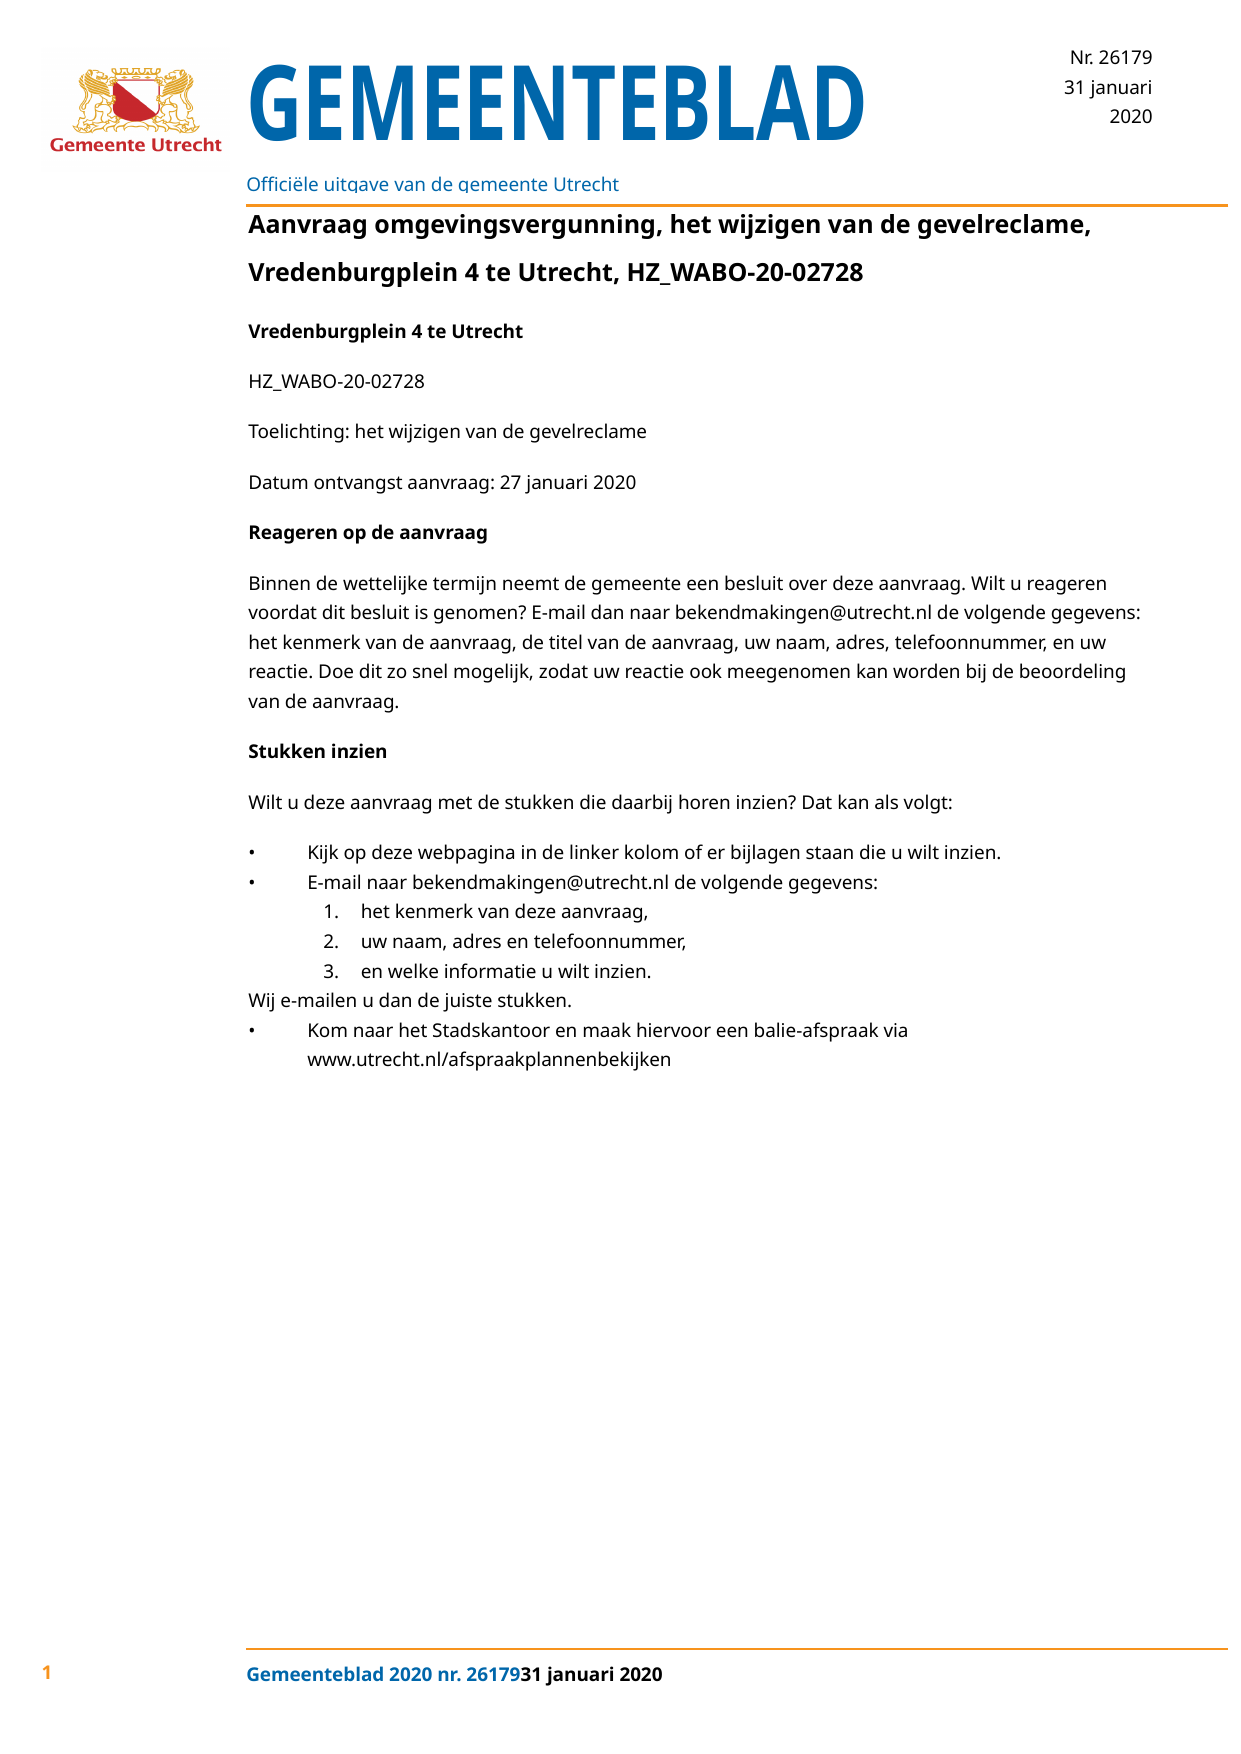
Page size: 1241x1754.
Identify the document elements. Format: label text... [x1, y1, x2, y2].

text Vredenburgplein 4 te Utrecht [248, 318, 1152, 344]
list Kom naar het Stadskantoor en maak hiervoor een balie-afspraak via www.utrecht.nl/afspraakplannenbekijken [248, 1017, 1152, 1072]
text Wij e-mailen u dan de juiste stukken. [248, 987, 1152, 1013]
text Wilt u deze aanvraag met de stukken die daarbij horen inzien? Dat kan als volgt: [248, 789, 1152, 815]
text Stukken inzien [248, 739, 1152, 764]
text Toelichting: het wijzigen van de gevelreclame [248, 419, 1152, 444]
list Kijk op deze webpagina in de linker kolom of er bijlagen staan die u wilt inzien. [248, 839, 1152, 865]
text Reageren op de aanvraag [248, 519, 1152, 545]
list het kenmerk van deze aanvraag, [323, 899, 1152, 924]
text Aanvraag omgevingsvergunning, het wijzigen van de gevelreclame, Vredenburgplein 4 te Utrecht, HZ_WABO-20-02728 [248, 207, 1152, 288]
list uw naam, adres en telefoonnummer, [323, 928, 1152, 954]
text HZ_WABO-20-02728 [248, 368, 1152, 394]
list en welke informatie u wilt inzien. [323, 958, 1152, 984]
picture [41, 47, 231, 172]
text Binnen de wettelijke termijn neemt de gemeente een besluit over deze aanvraag. Wilt u reageren voordat dit besluit is genomen? E-mail dan naar bekendmakingen@utrecht.nl de volgende gegevens: het kenmerk van de aanvraag, de titel van de aanvraag, uw naam, adres, telefoonnummer, en uw reactie. Doe dit zo snel mogelijk, zodat uw reactie ook meegenomen kan worden bij de beoordeling van de aanvraag. [248, 570, 1152, 714]
list E-mail naar bekendmakingen@utrecht.nl de volgende gegevens: [248, 869, 1152, 895]
text Datum ontvangst aanvraag: 27 januari 2020 [248, 469, 1152, 495]
